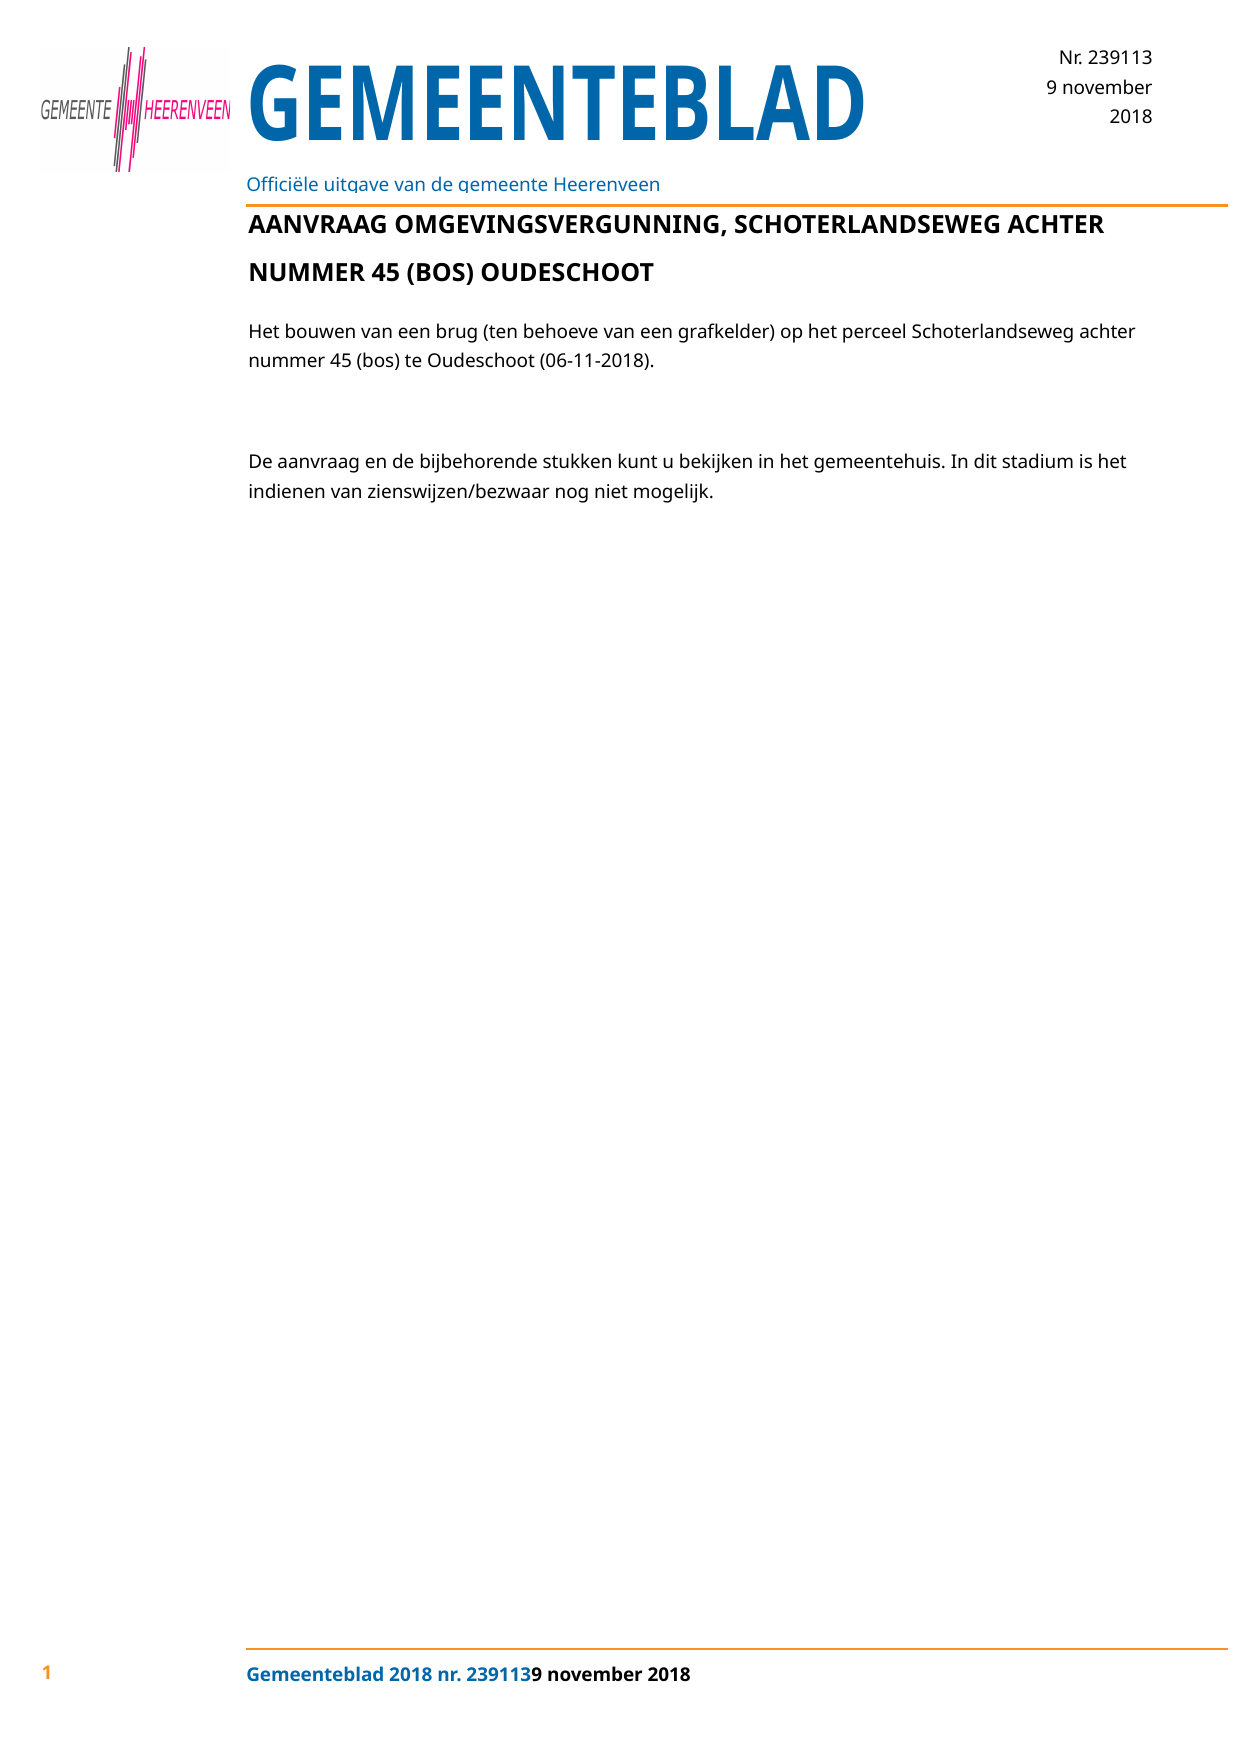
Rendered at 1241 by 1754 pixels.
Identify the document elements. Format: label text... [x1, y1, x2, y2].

text De aanvraag en de bijbehorende stukken kunt u bekijken in het gemeentehuis. In dit stadium is het indienen van zienswijzen/bezwaar nog niet mogelijk. [248, 448, 1152, 504]
text AANVRAAG OMGEVINGSVERGUNNING, SCHOTERLANDSEWEG ACHTER NUMMER 45 (BOS) OUDESCHOOT [248, 207, 1152, 288]
text Het bouwen van een brug (ten behoeve van een grafkelder) op het perceel Schoterlandseweg achter nummer 45 (bos) te Oudeschoot (06-11-2018). [248, 318, 1152, 373]
picture [41, 47, 231, 172]
